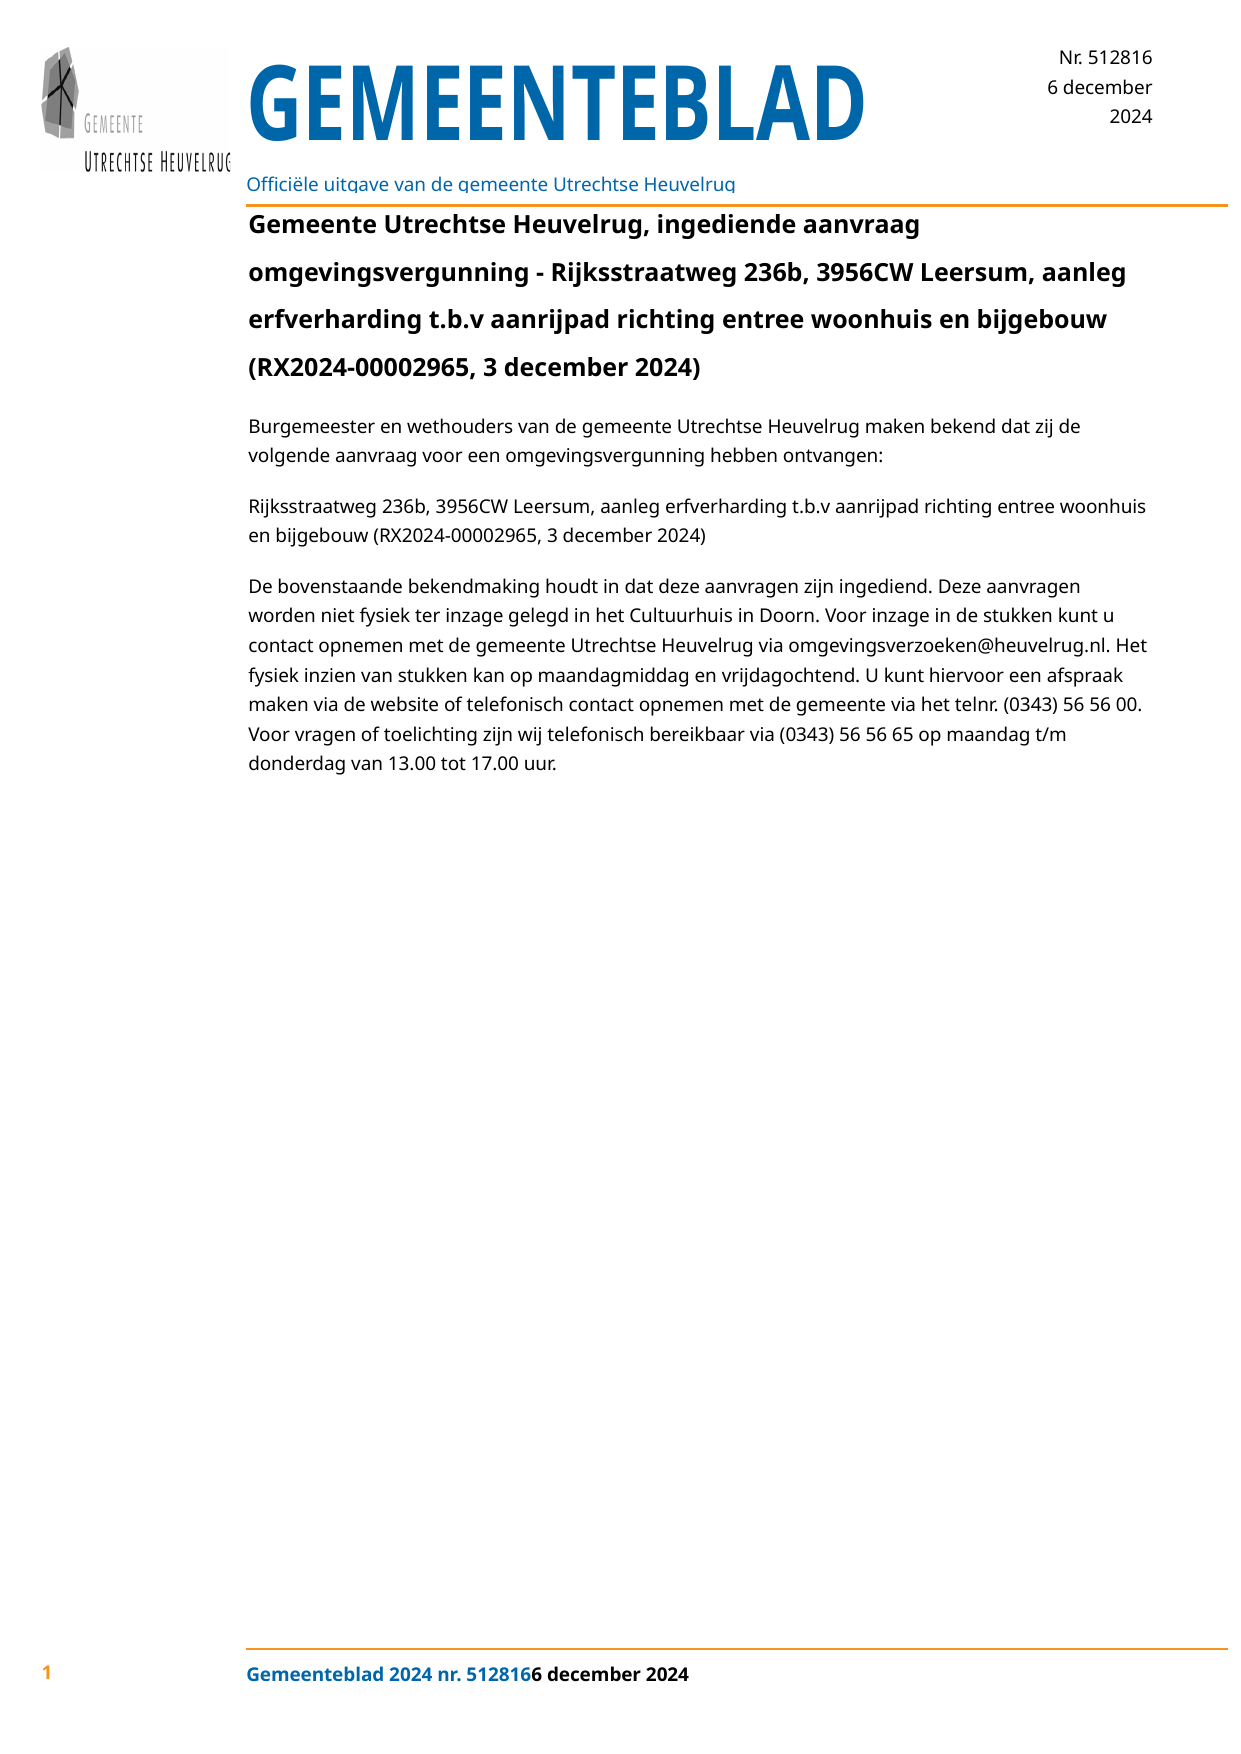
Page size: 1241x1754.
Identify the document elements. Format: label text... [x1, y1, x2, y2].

text De bovenstaande bekendmaking houdt in dat deze aanvragen zijn ingediend. Deze aanvragen worden niet fysiek ter inzage gelegd in het Cultuurhuis in Doorn. Voor inzage in de stukken kunt u contact opnemen met de gemeente Utrechtse Heuvelrug via omgevingsverzoeken@heuvelrug.nl. Het fysiek inzien van stukken kan op maandagmiddag en vrijdagochtend. U kunt hiervoor een afspraak maken via de website of telefonisch contact opnemen met de gemeente via het telnr. (0343) 56 56 00. Voor vragen of toelichting zijn wij telefonisch bereikbaar via (0343) 56 56 65 op maandag t/m donderdag van 13.00 tot 17.00 uur. [248, 573, 1152, 776]
text Rijksstraatweg 236b, 3956CW Leersum, aanleg erfverharding t.b.v aanrijpad richting entree woonhuis en bijgebouw (RX2024-00002965, 3 december 2024) [248, 493, 1152, 548]
picture [41, 47, 231, 172]
text Gemeente Utrechtse Heuvelrug, ingediende aanvraag omgevingsvergunning - Rijksstraatweg 236b, 3956CW Leersum, aanleg erfverharding t.b.v aanrijpad richting entree woonhuis en bijgebouw (RX2024-00002965, 3 december 2024) [248, 207, 1152, 384]
text Burgemeester en wethouders van de gemeente Utrechtse Heuvelrug maken bekend dat zij de volgende aanvraag voor een omgevingsvergunning hebben ontvangen: [248, 413, 1152, 468]
